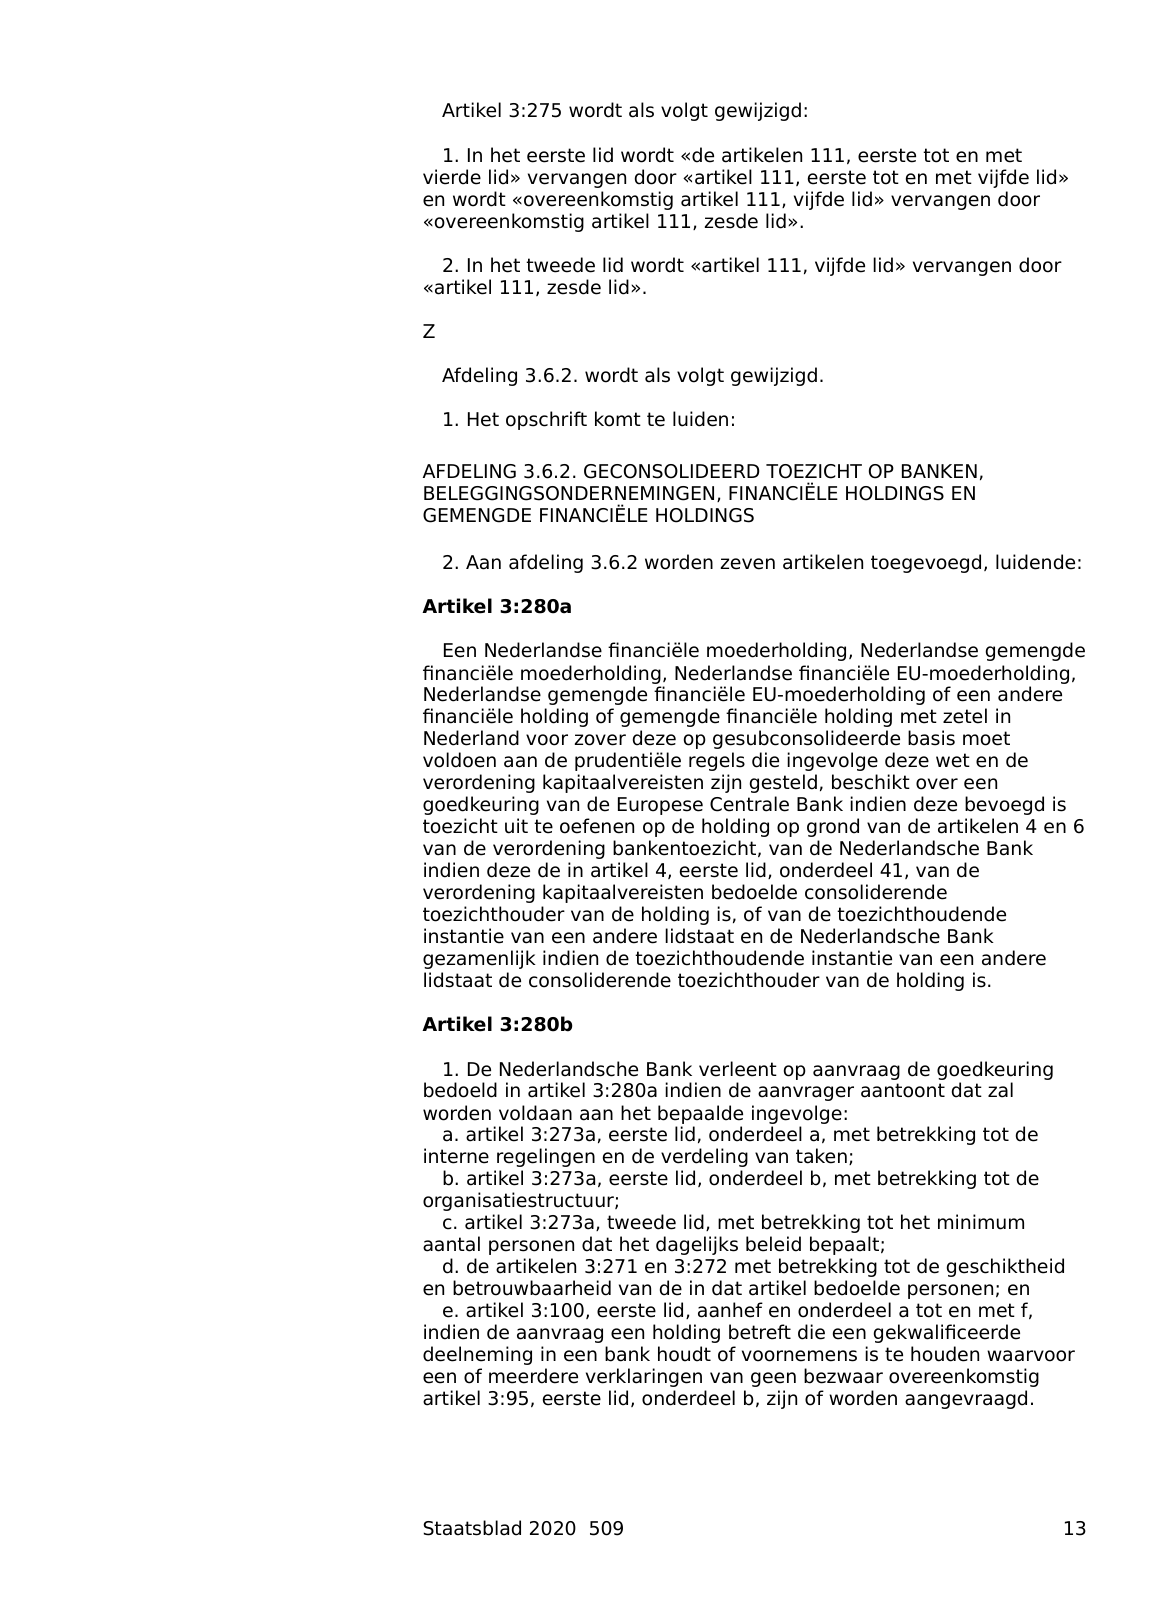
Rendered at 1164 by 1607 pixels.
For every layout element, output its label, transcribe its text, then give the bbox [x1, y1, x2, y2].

text e. artikel 3:100, eerste lid, aanhef en onderdeel a tot en met f, indien de aanvraag een holding betreft die een gekwalificeerde deelneming in een bank houdt of voornemens is te houden waarvoor een of meerdere verklaringen van geen bezwaar overeenkomstig artikel 3:95, eerste lid, onderdeel b, zijn of worden aangevraagd. [422, 1300, 1087, 1410]
text a. artikel 3:273a, eerste lid, onderdeel a, met betrekking tot de interne regelingen en de verdeling van taken; [422, 1124, 1087, 1168]
subtitle Artikel 3:280a [422, 596, 1087, 618]
text b. artikel 3:273a, eerste lid, onderdeel b, met betrekking tot de organisatiestructuur; [422, 1168, 1087, 1212]
text 2. In het tweede lid wordt «artikel 111, vijfde lid» vervangen door «artikel 111, zesde lid». [422, 255, 1087, 299]
text 1. In het eerste lid wordt «de artikelen 111, eerste tot en met vierde lid» vervangen door «artikel 111, eerste tot en met vijfde lid» en wordt «overeenkomstig artikel 111, vijfde lid» vervangen door «overeenkomstig artikel 111, zesde lid». [422, 144, 1087, 232]
text Afdeling 3.6.2. wordt als volgt gewijzigd. [422, 365, 1087, 387]
text d. de artikelen 3:271 en 3:272 met betrekking tot de geschiktheid en betrouwbaarheid van de in dat artikel bedoelde personen; en [422, 1256, 1087, 1300]
text 1. Het opschrift komt te luiden: [422, 409, 1087, 431]
text Een Nederlandse financiële moederholding, Nederlandse gemengde financiële moederholding, Nederlandse financiële EU-moederholding, Nederlandse gemengde financiële EU-moederholding of een andere financiële holding of gemengde financiële holding met zetel in Nederland voor zover deze op gesubconsolideerde basis moet voldoen aan de prudentiële regels die ingevolge deze wet en de verordening kapitaalvereisten zijn gesteld, beschikt over een goedkeuring van de Europese Centrale Bank indien deze bevoegd is toezicht uit te oefenen op de holding op grond van de artikelen 4 en 6 van de verordening bankentoezicht, van de Nederlandsche Bank indien deze de in artikel 4, eerste lid, onderdeel 41, van de verordening kapitaalvereisten bedoelde consoliderende toezichthouder van de holding is, of van de toezichthoudende instantie van een andere lidstaat en de Nederlandsche Bank gezamenlijk indien de toezichthoudende instantie van een andere lidstaat de consoliderende toezichthouder van de holding is. [422, 640, 1087, 992]
subtitle AFDELING 3.6.2. GECONSOLIDEERD TOEZICHT OP BANKEN, BELEGGINGSONDERNEMINGEN, FINANCIËLE HOLDINGS EN GEMENGDE FINANCIËLE HOLDINGS [422, 461, 1087, 527]
text 1. De Nederlandsche Bank verleent op aanvraag de goedkeuring bedoeld in artikel 3:280a indien de aanvrager aantoont dat zal worden voldaan aan het bepaalde ingevolge: [422, 1058, 1087, 1124]
text Artikel 3:275 wordt als volgt gewijzigd: [422, 100, 1087, 122]
subtitle Artikel 3:280b [422, 1014, 1087, 1036]
text Z [422, 321, 1087, 343]
text 2. Aan afdeling 3.6.2 worden zeven artikelen toegevoegd, luidende: [422, 552, 1087, 574]
text c. artikel 3:273a, tweede lid, met betrekking tot het minimum aantal personen dat het dagelijks beleid bepaalt; [422, 1212, 1087, 1256]
